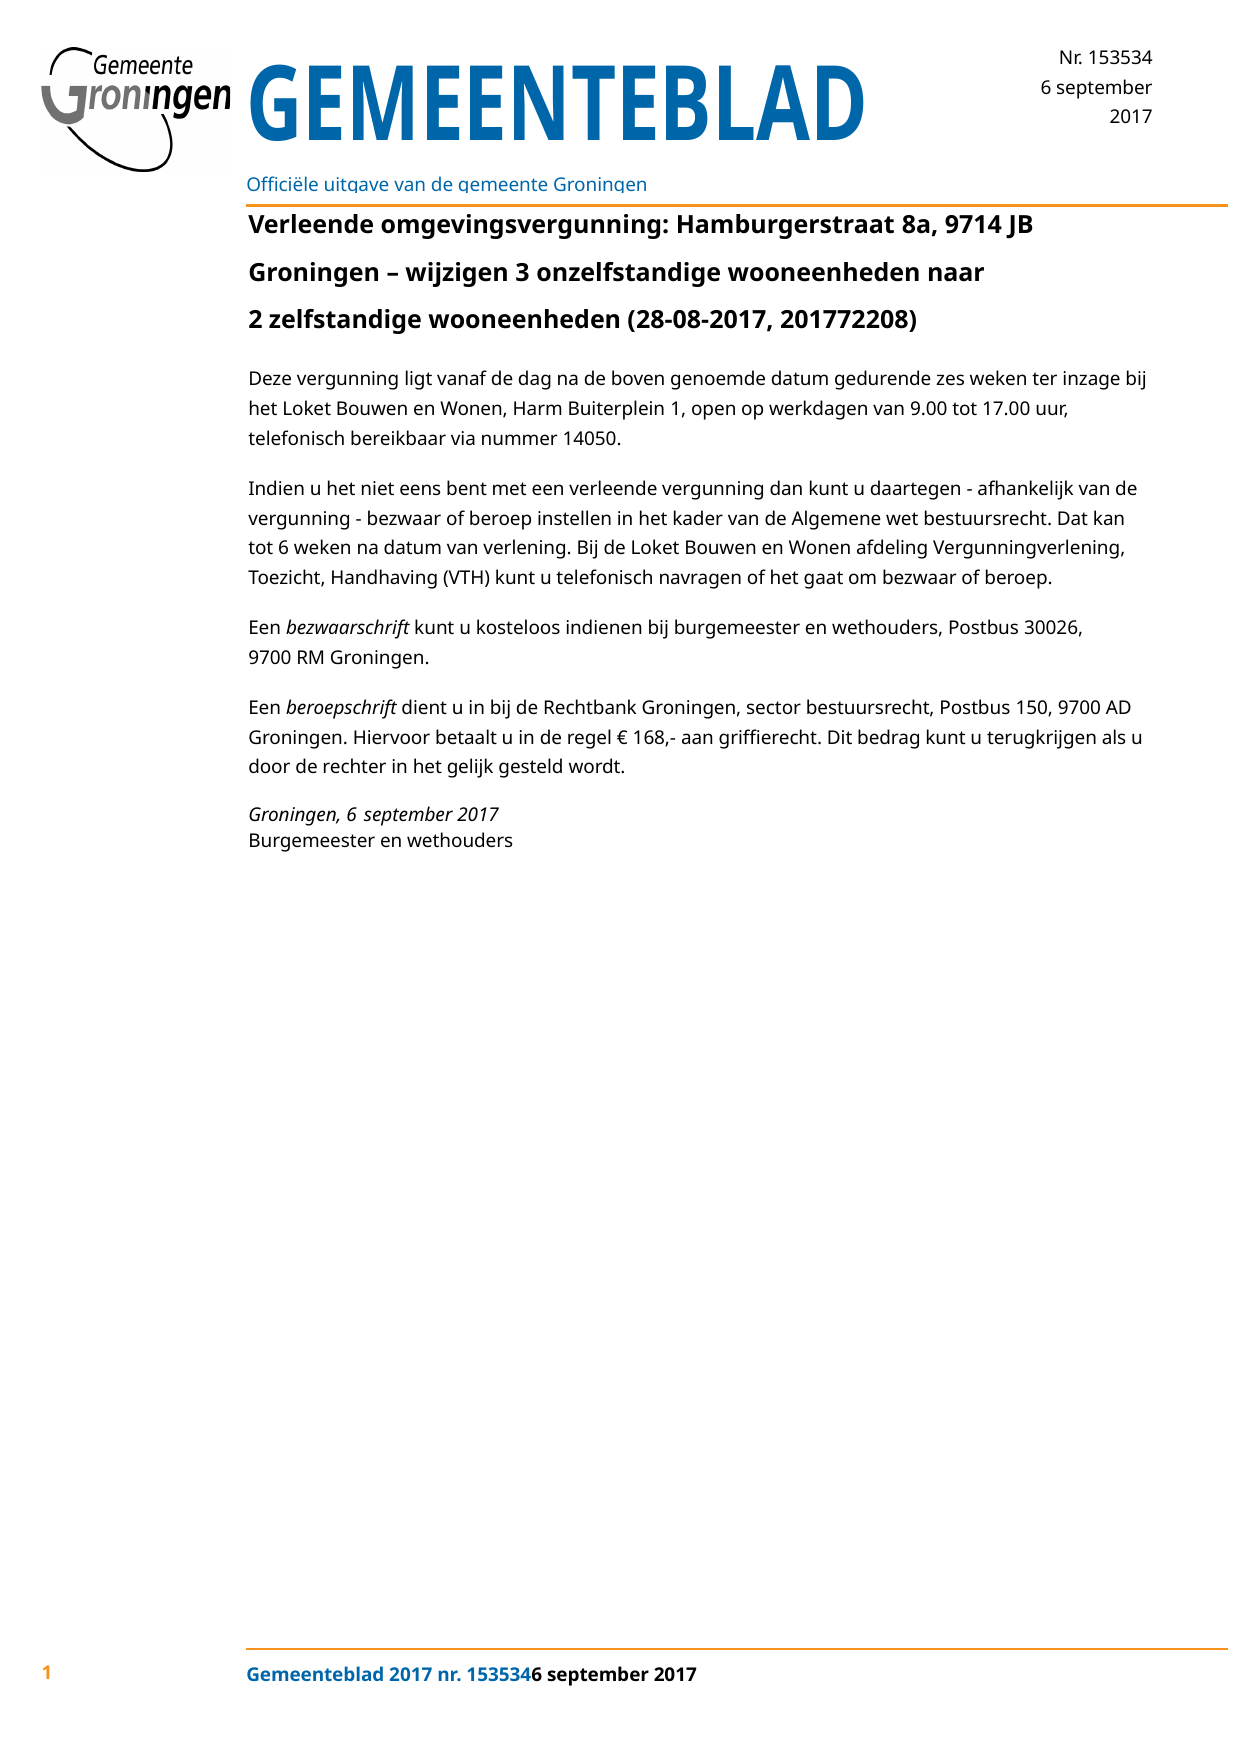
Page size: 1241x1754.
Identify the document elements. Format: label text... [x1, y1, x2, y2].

picture [41, 47, 231, 172]
text Een bezwaarschrift kunt u kosteloos indienen bij burgemeester en wethouders, Postbus 30026, 9700 RM Groningen. [248, 614, 1152, 669]
text Deze vergunning ligt vanaf de dag na de boven genoemde datum gedurende zes weken ter inzage bij het Loket Bouwen en Wonen, Harm Buiterplein 1, open op werkdagen van 9.00 tot 17.00 uur, telefonisch bereikbaar via nummer 14050. [248, 366, 1152, 450]
text Indien u het niet eens bent met een verleende vergunning dan kunt u daartegen - afhankelijk van de vergunning - bezwaar of beroep instellen in het kader van de Algemene wet bestuursrecht. Dat kan tot 6 weken na datum van verlening. Bij de Loket Bouwen en Wonen afdeling Vergunningverlening, Toezicht, Handhaving (VTH) kunt u telefonisch navragen of het gaat om bezwaar of beroep. [248, 475, 1152, 589]
text Groningen, 6 september 2017 [248, 801, 1152, 827]
text Verleende omgevingsvergunning: Hamburgerstraat 8a, 9714 JB Groningen – wijzigen 3 onzelfstandige wooneenheden naar 2 zelfstandige wooneenheden (28-08-2017, 201772208) [248, 207, 1152, 336]
text Burgemeester en wethouders [248, 827, 1152, 853]
text Een beroepschrift dient u in bij de Rechtbank Groningen, sector bestuursrecht, Postbus 150, 9700 AD Groningen. Hiervoor betaalt u in de regel € 168,- aan griffierecht. Dit bedrag kunt u terugkrijgen als u door de rechter in het gelijk gesteld wordt. [248, 694, 1152, 779]
